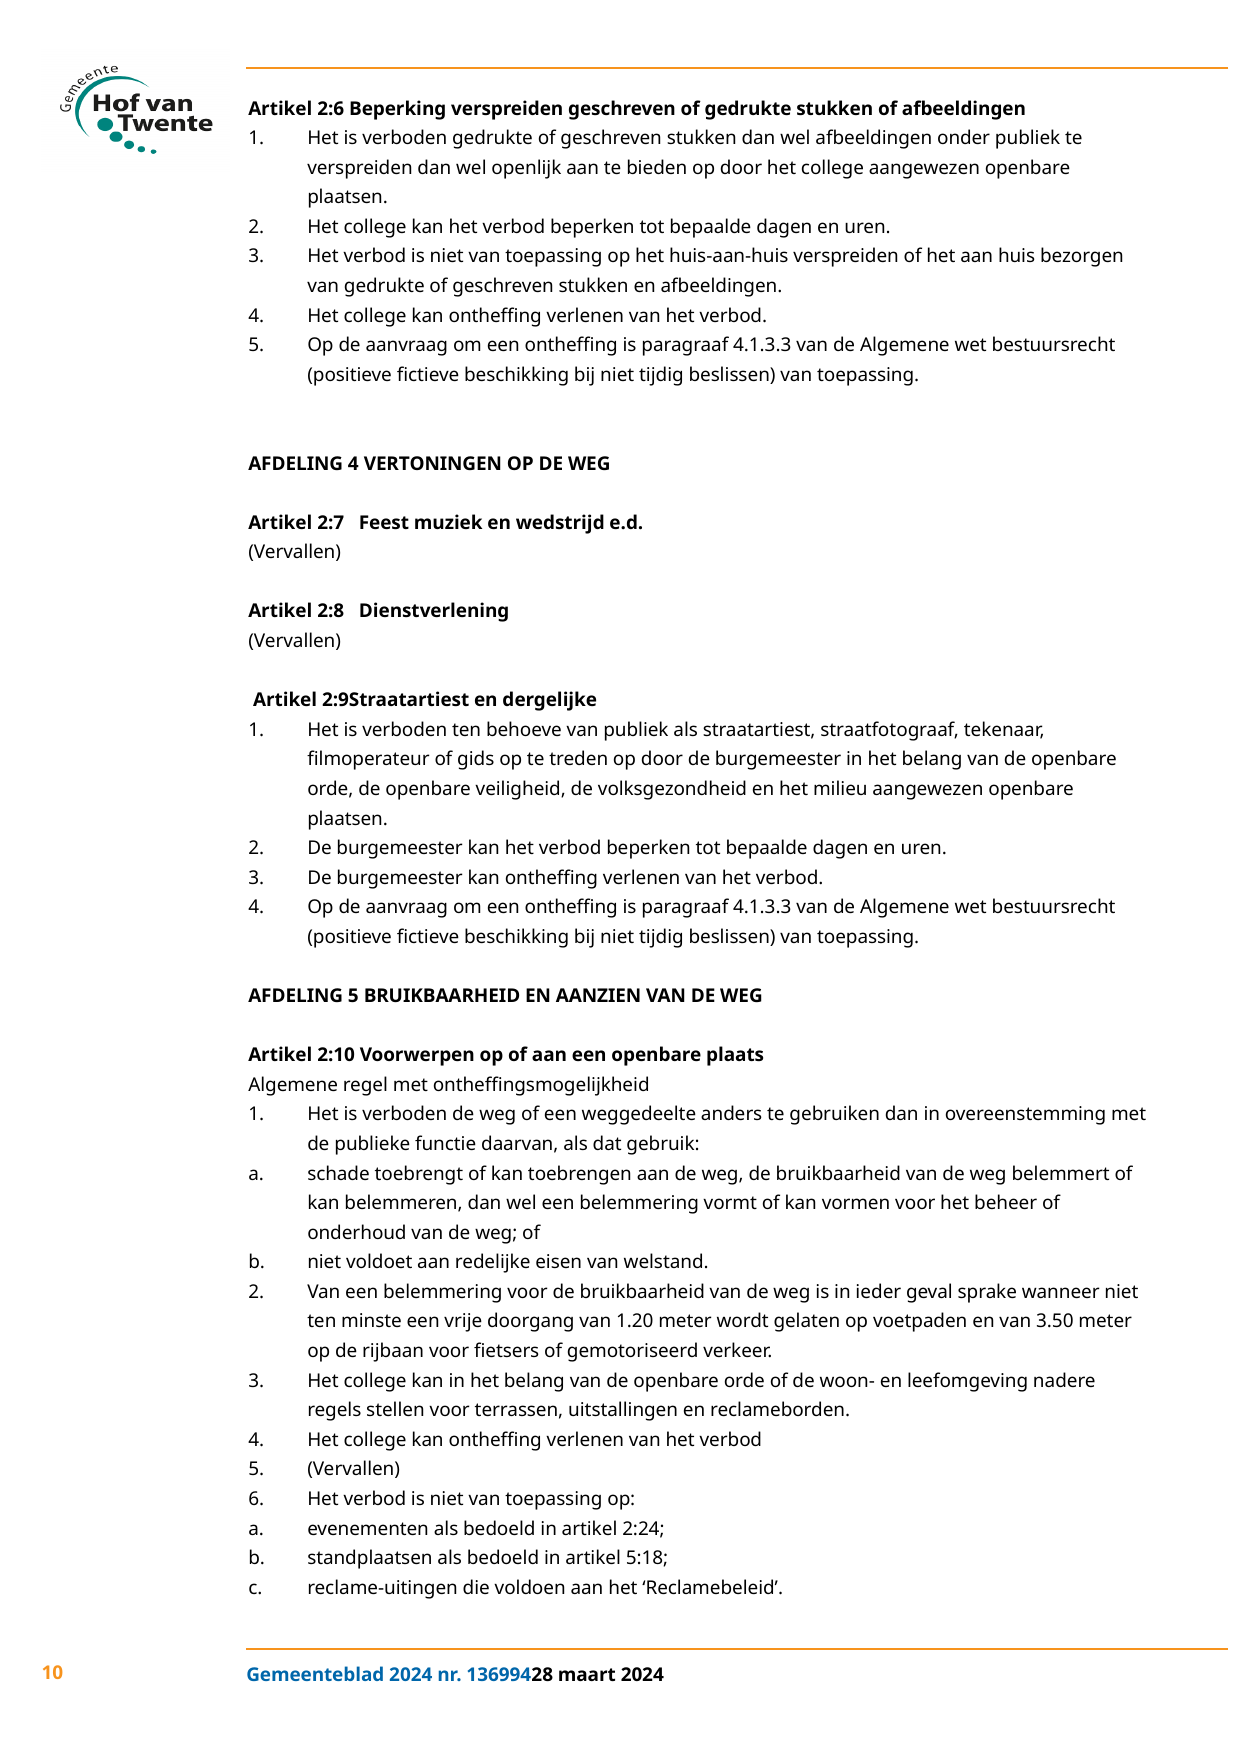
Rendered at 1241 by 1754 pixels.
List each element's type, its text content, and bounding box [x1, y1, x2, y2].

list Het verbod is niet van toepassing op het huis-aan-huis verspreiden of het aan huis bezorgen van gedrukte of geschreven stukken en afbeeldingen. [248, 243, 1152, 298]
text AFDELING 5 BRUIKBAARHEID EN AANZIEN VAN DE WEG [248, 982, 1152, 1008]
list Van een belemmering voor de bruikbaarheid van de weg is in ieder geval sprake wanneer niet ten minste een vrije doorgang van 1.20 meter wordt gelaten op voetpaden en van 3.50 meter op de rijbaan voor fietsers of gemotoriseerd verkeer. [248, 1278, 1152, 1363]
text (Vervallen) [248, 538, 1152, 564]
text Artikel 2:9Straatartiest en dergelijke [248, 686, 1152, 712]
list Op de aanvraag om een ontheffing is paragraaf 4.1.3.3 van de Algemene wet bestuursrecht (positieve fictieve beschikking bij niet tijdig beslissen) van toepassing. [248, 331, 1152, 387]
text Artikel 2:7 Feest muziek en wedstrijd e.d. [248, 509, 1152, 535]
list Het college kan ontheffing verlenen van het verbod. [248, 302, 1152, 328]
list Het college kan ontheffing verlenen van het verbod [248, 1426, 1152, 1452]
text AFDELING 4 VERTONINGEN OP DE WEG [248, 450, 1152, 476]
list evenementen als bedoeld in artikel 2:24; [248, 1515, 1152, 1541]
list De burgemeester kan het verbod beperken tot bepaalde dagen en uren. [248, 834, 1152, 860]
list Het college kan in het belang van de openbare orde of de woon- en leefomgeving nadere regels stellen voor terrassen, uitstallingen en reclameborden. [248, 1367, 1152, 1422]
list standplaatsen als bedoeld in artikel 5:18; [248, 1544, 1152, 1570]
text Artikel 2:10 Voorwerpen op of aan een openbare plaats [248, 1041, 1152, 1067]
list Op de aanvraag om een ontheffing is paragraaf 4.1.3.3 van de Algemene wet bestuursrecht (positieve fictieve beschikking bij niet tijdig beslissen) van toepassing. [248, 893, 1152, 949]
list schade toebrengt of kan toebrengen aan de weg, de bruikbaarheid van de weg belemmert of kan belemmeren, dan wel een belemmering vormt of kan vormen voor het beheer of onderhoud van de weg; of [248, 1160, 1152, 1245]
picture [41, 47, 231, 172]
list niet voldoet aan redelijke eisen van welstand. [248, 1248, 1152, 1274]
list (Vervallen) [248, 1456, 1152, 1481]
list Het is verboden de weg of een weggedeelte anders te gebruiken dan in overeenstemming met de publieke functie daarvan, als dat gebruik: [248, 1101, 1152, 1156]
list De burgemeester kan ontheffing verlenen van het verbod. [248, 864, 1152, 890]
text Artikel 2:6 Beperking verspreiden geschreven of gedrukte stukken of afbeeldingen [248, 95, 1152, 121]
list Het is verboden ten behoeve van publiek als straatartiest, straatfotograaf, tekenaar, filmoperateur of gids op te treden op door de burgemeester in het belang van de openbare orde, de openbare veiligheid, de volksgezondheid en het milieu aangewezen openbare plaatsen. [248, 716, 1152, 831]
list Het is verboden gedrukte of geschreven stukken dan wel afbeeldingen onder publiek te verspreiden dan wel openlijk aan te bieden op door het college aangewezen openbare plaatsen. [248, 124, 1152, 209]
text Artikel 2:8 Dienstverlening [248, 598, 1152, 623]
text Algemene regel met ontheffingsmogelijkheid [248, 1071, 1152, 1097]
list reclame-uitingen die voldoen aan het ‘Reclamebeleid’. [248, 1574, 1152, 1600]
list Het verbod is niet van toepassing op: [248, 1485, 1152, 1511]
text (Vervallen) [248, 627, 1152, 653]
list Het college kan het verbod beperken tot bepaalde dagen en uren. [248, 213, 1152, 239]
